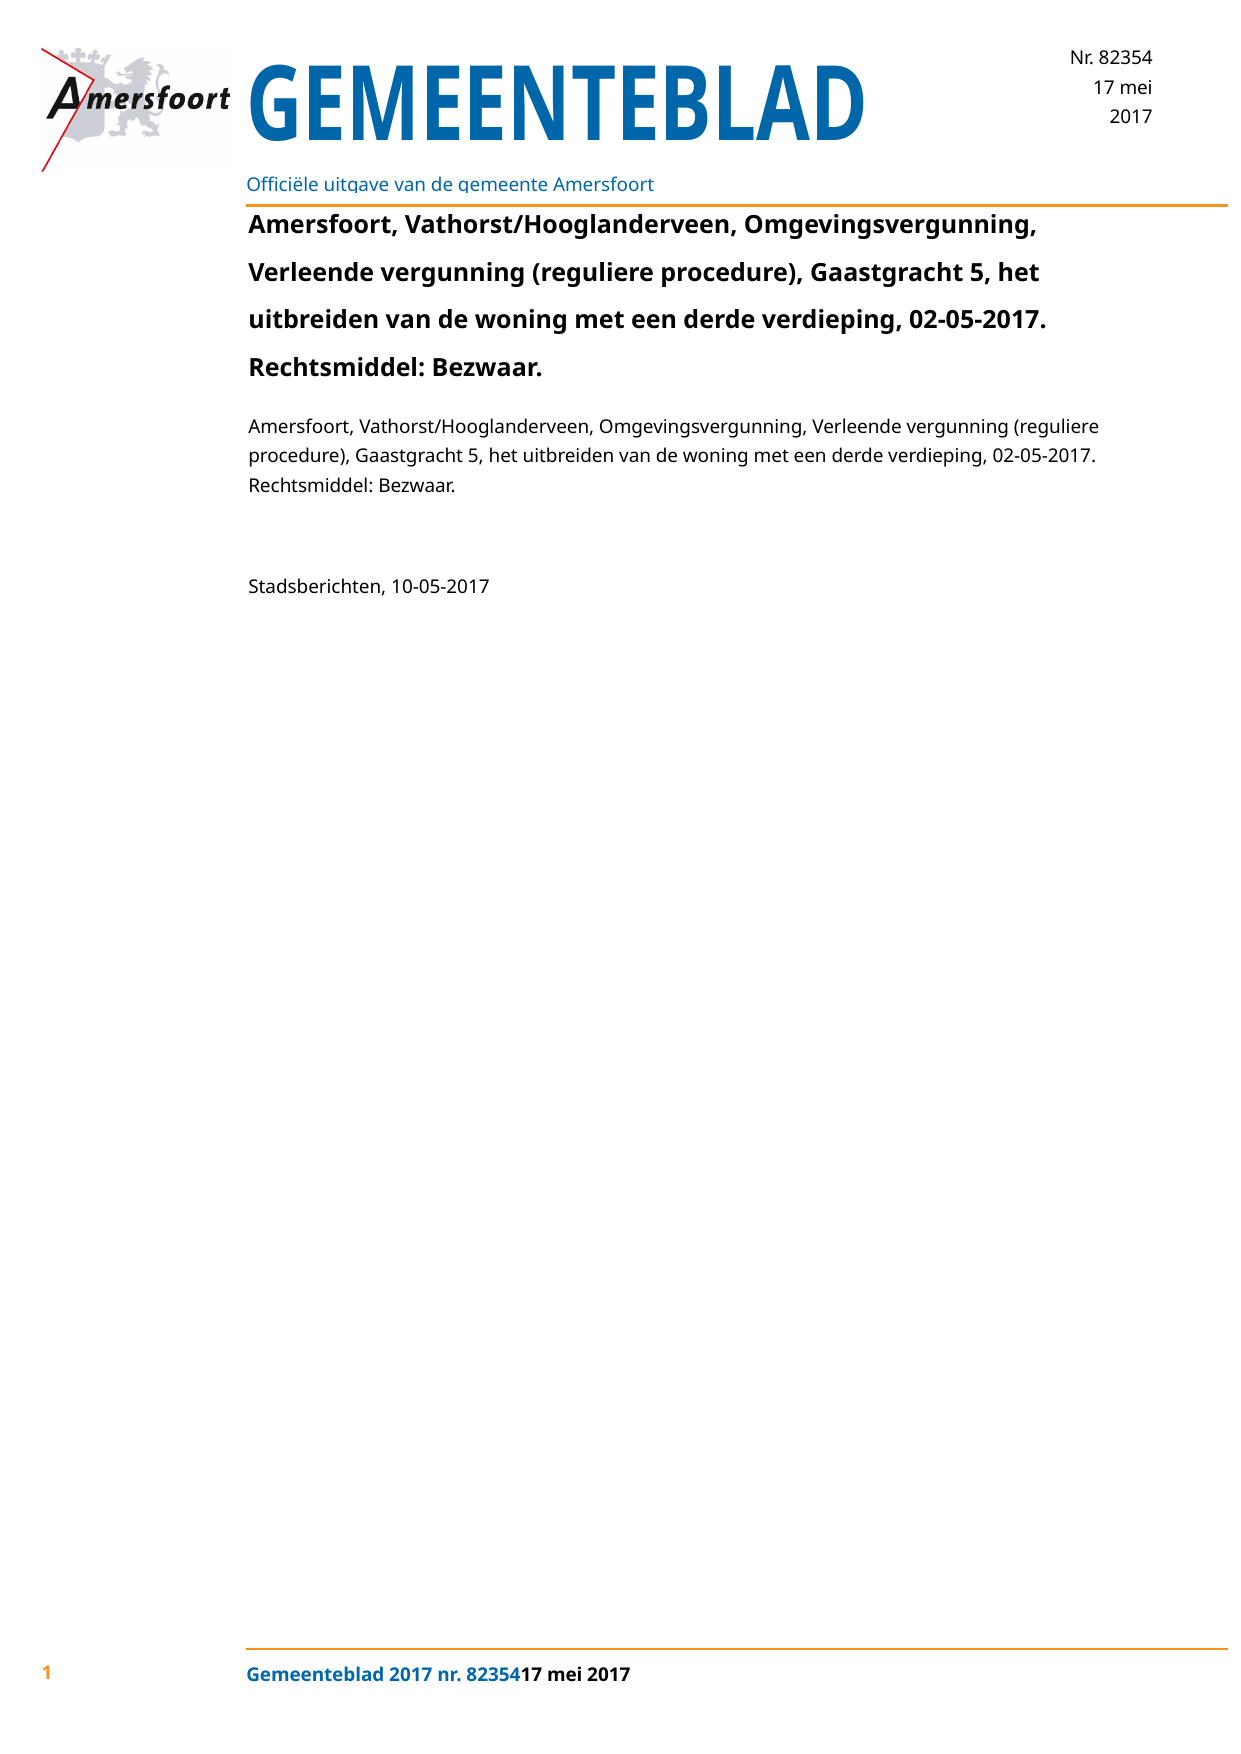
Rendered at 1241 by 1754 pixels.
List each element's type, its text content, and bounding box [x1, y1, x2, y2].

text Amersfoort, Vathorst/Hooglanderveen, Omgevingsvergunning, Verleende vergunning (reguliere procedure), Gaastgracht 5, het uitbreiden van de woning met een derde verdieping, 02-05-2017. Rechtsmiddel: Bezwaar. [248, 207, 1152, 384]
picture [41, 47, 231, 172]
text Amersfoort, Vathorst/Hooglanderveen, Omgevingsvergunning, Verleende vergunning (reguliere procedure), Gaastgracht 5, het uitbreiden van de woning met een derde verdieping, 02-05-2017. Rechtsmiddel: Bezwaar. [248, 413, 1152, 498]
text Stadsberichten, 10-05-2017 [248, 573, 1152, 599]
